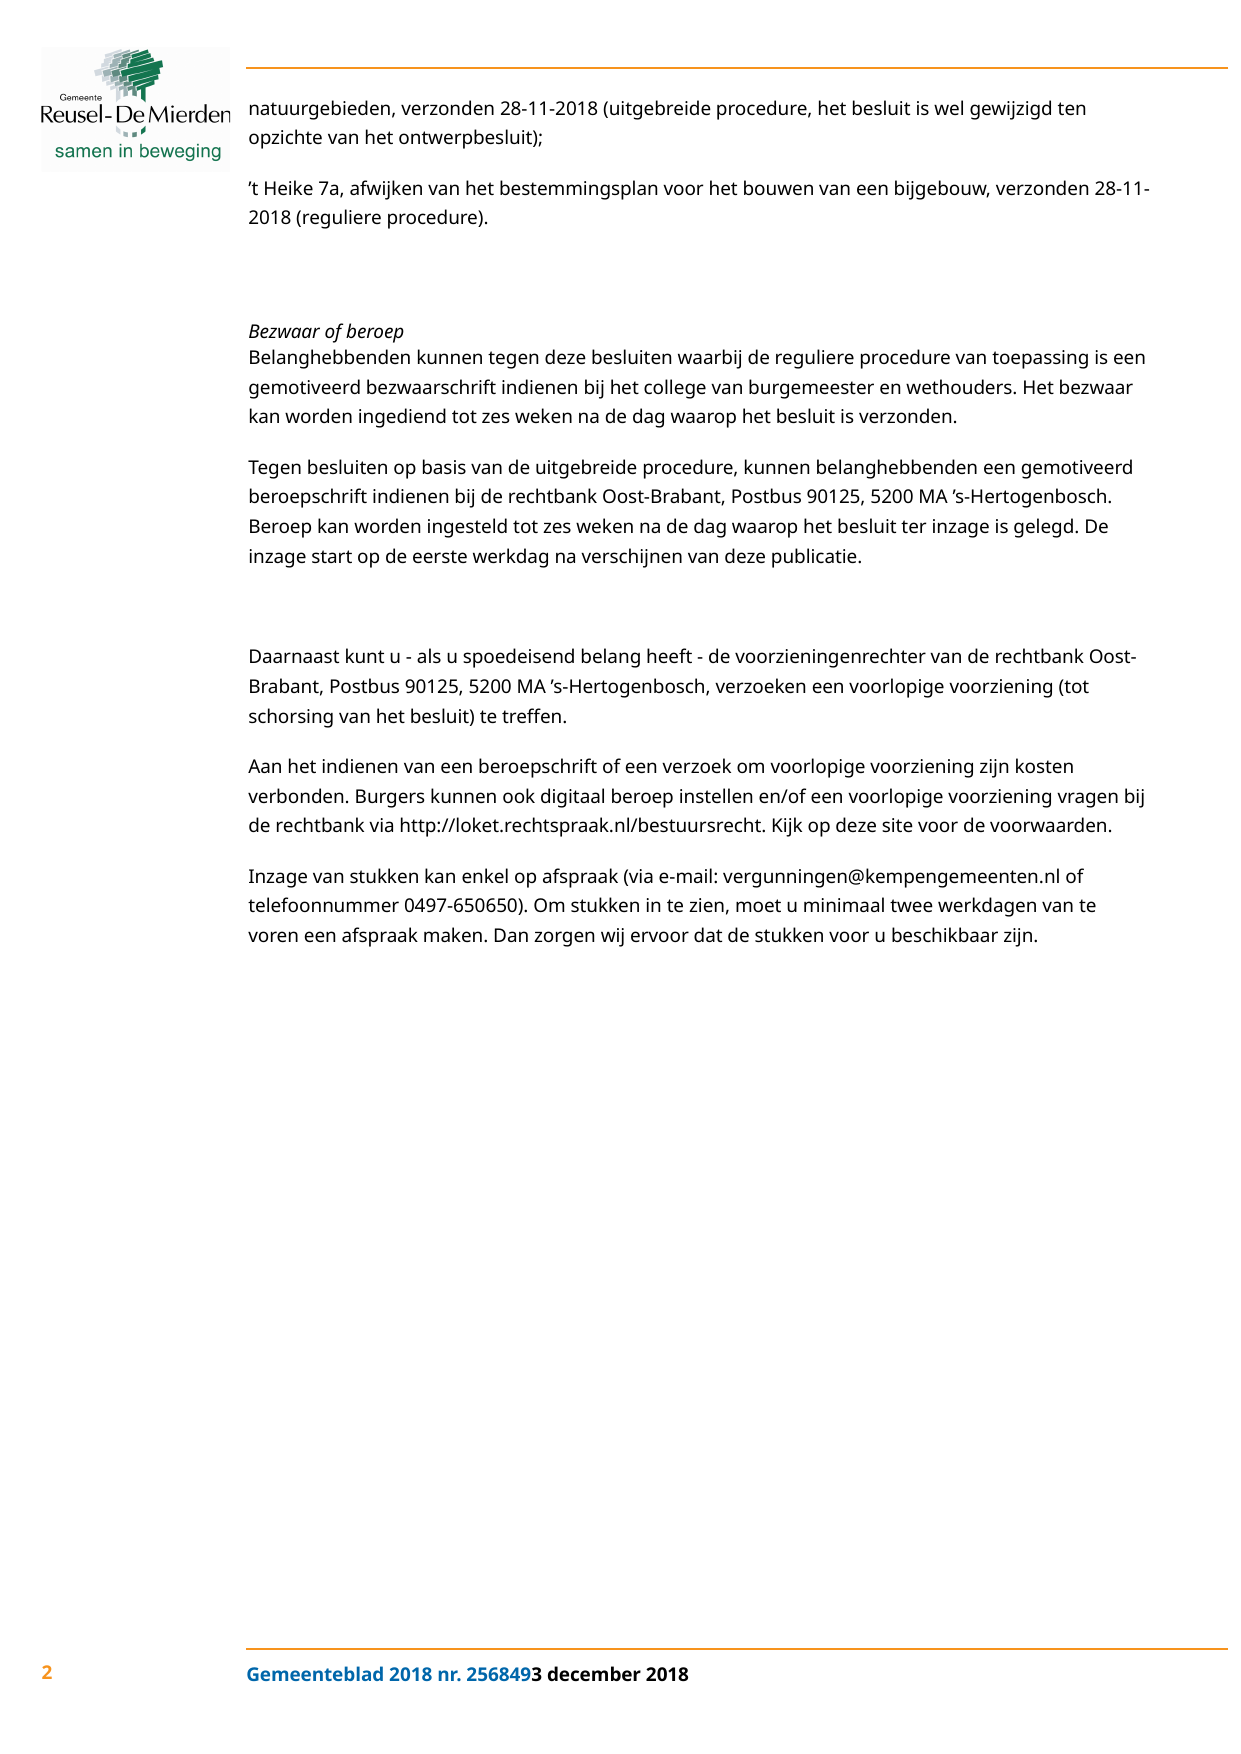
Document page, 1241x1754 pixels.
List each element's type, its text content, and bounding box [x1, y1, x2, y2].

text natuurgebieden, verzonden 28-11-2018 (uitgebreide procedure, het besluit is wel gewijzigd ten opzichte van het ontwerpbesluit); [248, 95, 1152, 150]
picture [41, 47, 231, 172]
text Inzage van stukken kan enkel op afspraak (via e-mail: vergunningen@kempengemeenten.nl of telefoonnummer 0497-650650). Om stukken in te zien, moet u minimaal twee werkdagen van te voren een afspraak maken. Dan zorgen wij ervoor dat de stukken voor u beschikbaar zijn. [248, 863, 1152, 948]
text Aan het indienen van een beroepschrift of een verzoek om voorlopige voorziening zijn kosten verbonden. Burgers kunnen ook digitaal beroep instellen en/of een voorlopige voorziening vragen bij de rechtbank via http://loket.rechtspraak.nl/bestuursrecht. Kijk op deze site voor de voorwaarden. [248, 753, 1152, 838]
text Bezwaar of beroep [248, 319, 1152, 344]
text Daarnaast kunt u - als u spoedeisend belang heeft - de voorzieningenrechter van de rechtbank Oost-Brabant, Postbus 90125, 5200 MA ’s-Hertogenbosch, verzoeken een voorlopige voorziening (tot schorsing van het besluit) te treffen. [248, 644, 1152, 728]
text Tegen besluiten op basis van de uitgebreide procedure, kunnen belanghebbenden een gemotiveerd beroepschrift indienen bij de rechtbank Oost-Brabant, Postbus 90125, 5200 MA ’s-Hertogenbosch. Beroep kan worden ingesteld tot zes weken na de dag waarop het besluit ter inzage is gelegd. De inzage start op de eerste werkdag na verschijnen van deze publicatie. [248, 454, 1152, 568]
text ’t Heike 7a, afwijken van het bestemmingsplan voor het bouwen van een bijgebouw, verzonden 28-11-2018 (reguliere procedure). [248, 175, 1152, 230]
text Belanghebbenden kunnen tegen deze besluiten waarbij de reguliere procedure van toepassing is een gemotiveerd bezwaarschrift indienen bij het college van burgemeester en wethouders. Het bezwaar kan worden ingediend tot zes weken na de dag waarop het besluit is verzonden. [248, 344, 1152, 429]
